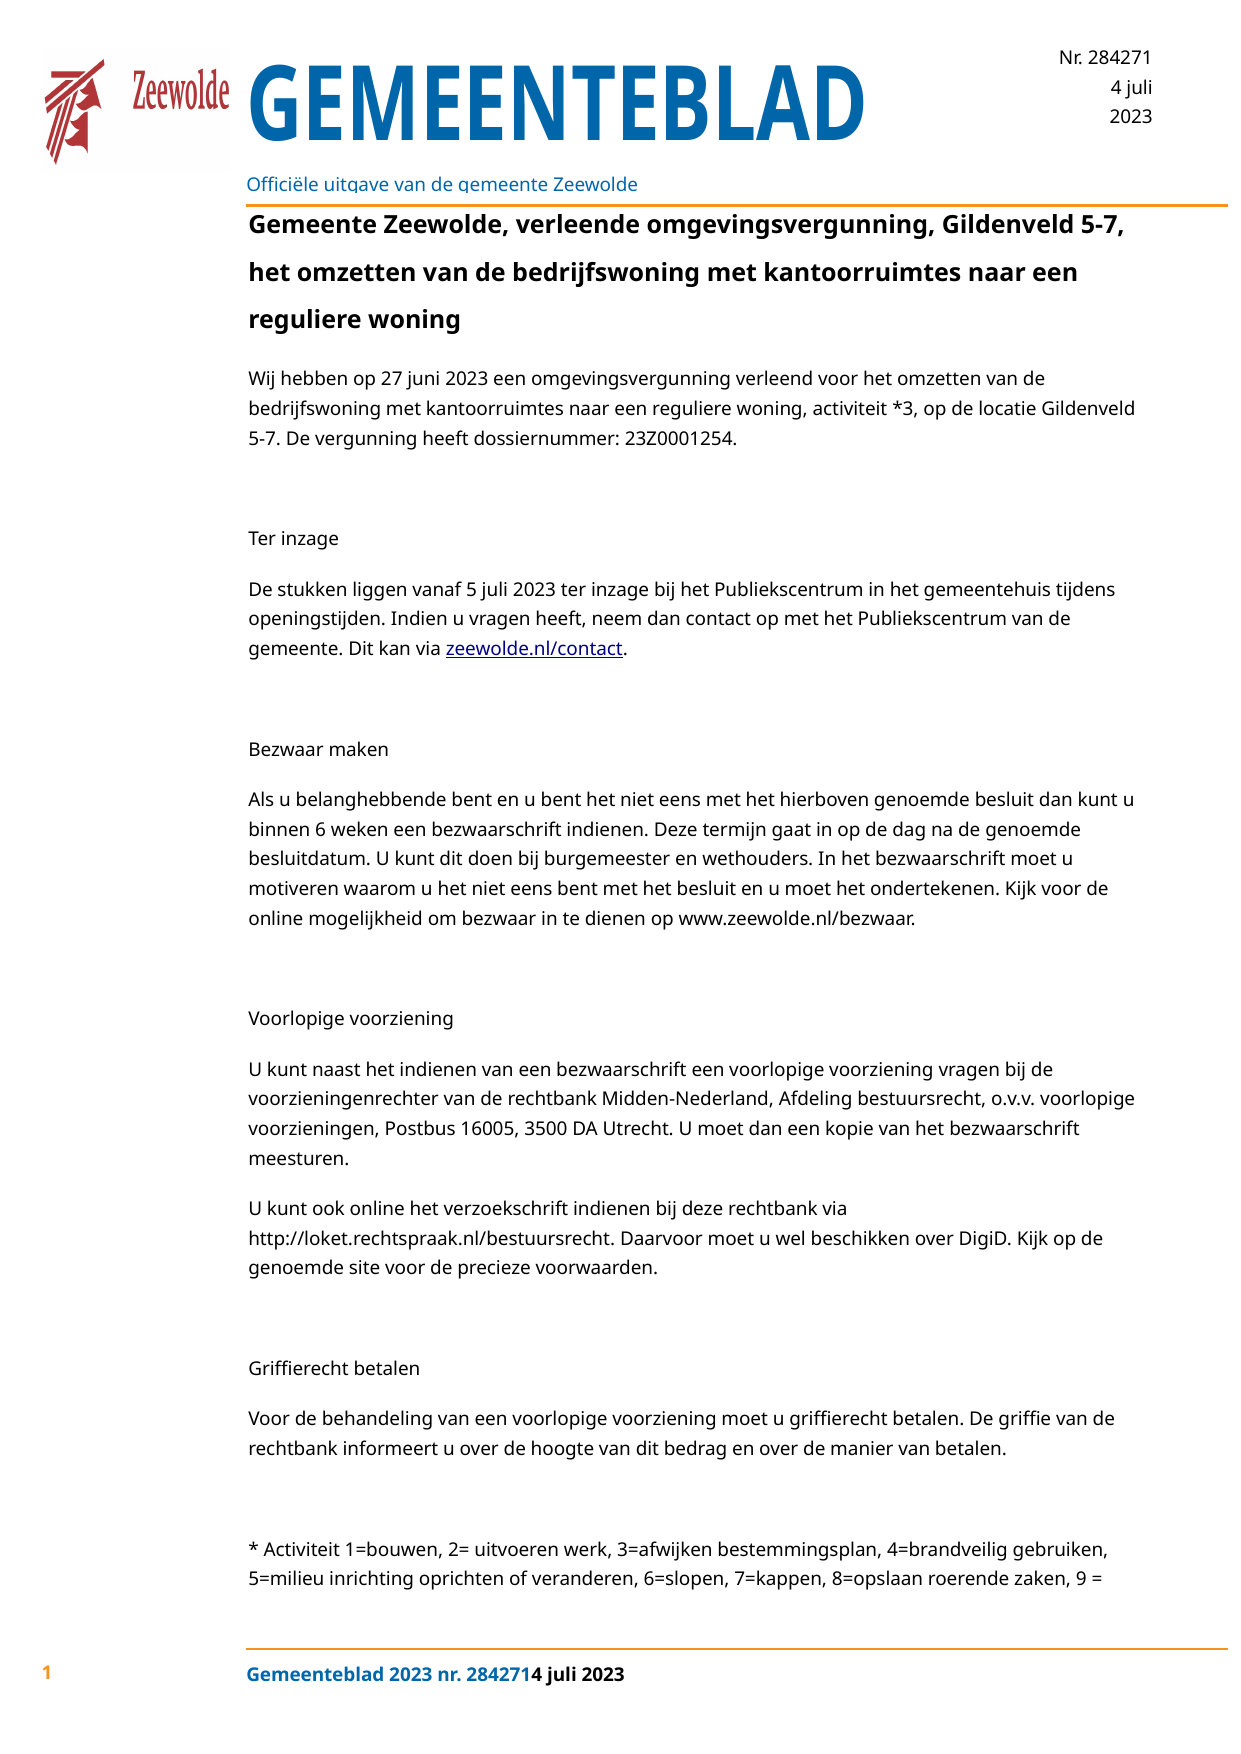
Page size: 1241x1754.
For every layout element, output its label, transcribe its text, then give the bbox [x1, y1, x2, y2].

text Bezwaar maken [248, 736, 1152, 762]
text Voor de behandeling van een voorlopige voorziening moet u griffierecht betalen. De griffie van de rechtbank informeert u over de hoogte van dit bedrag en over de manier van betalen. [248, 1406, 1152, 1461]
text U kunt naast het indienen van een bezwaarschrift een voorlopige voorziening vragen bij de voorzieningenrechter van de rechtbank Midden-Nederland, Afdeling bestuursrecht, o.v.v. voorlopige voorzieningen, Postbus 16005, 3500 DA Utrecht. U moet dan een kopie van het bezwaarschrift meesturen. [248, 1056, 1152, 1170]
text * Activiteit 1=bouwen, 2= uitvoeren werk, 3=afwijken bestemmingsplan, 4=brandveilig gebruiken, 5=milieu inrichting oprichten of veranderen, 6=slopen, 7=kappen, 8=opslaan roerende zaken, 9 = [248, 1536, 1152, 1591]
picture [41, 47, 231, 172]
text De stukken liggen vanaf 5 juli 2023 ter inzage bij het Publiekscentrum in het gemeentehuis tijdens openingstijden. Indien u vragen heeft, neem dan contact op met het Publiekscentrum van de gemeente. Dit kan via zeewolde.nl/contact. [248, 576, 1152, 661]
text U kunt ook online het verzoekschrift indienen bij deze rechtbank via http://loket.rechtspraak.nl/bestuursrecht. Daarvoor moet u wel beschikken over DigiD. Kijk op de genoemde site voor de precieze voorwaarden. [248, 1195, 1152, 1280]
text Gemeente Zeewolde, verleende omgevingsvergunning, Gildenveld 5-7, het omzetten van de bedrijfswoning met kantoorruimtes naar een reguliere woning [248, 207, 1152, 336]
text Als u belanghebbende bent en u bent het niet eens met het hierboven genoemde besluit dan kunt u binnen 6 weken een bezwaarschrift indienen. Deze termijn gaat in op de dag na de genoemde besluitdatum. U kunt dit doen bij burgemeester en wethouders. In het bezwaarschrift moet u motiveren waarom u het niet eens bent met het besluit en u moet het ondertekenen. Kijk voor de online mogelijkheid om bezwaar in te dienen op www.zeewolde.nl/bezwaar. [248, 786, 1152, 930]
text Wij hebben op 27 juni 2023 een omgevingsvergunning verleend voor het omzetten van de bedrijfswoning met kantoorruimtes naar een reguliere woning, activiteit *3, op de locatie Gildenveld 5-7. De vergunning heeft dossiernummer: 23Z0001254. [248, 366, 1152, 450]
text Voorlopige voorziening [248, 1006, 1152, 1031]
text Griffierecht betalen [248, 1355, 1152, 1381]
text Ter inzage [248, 526, 1152, 551]
